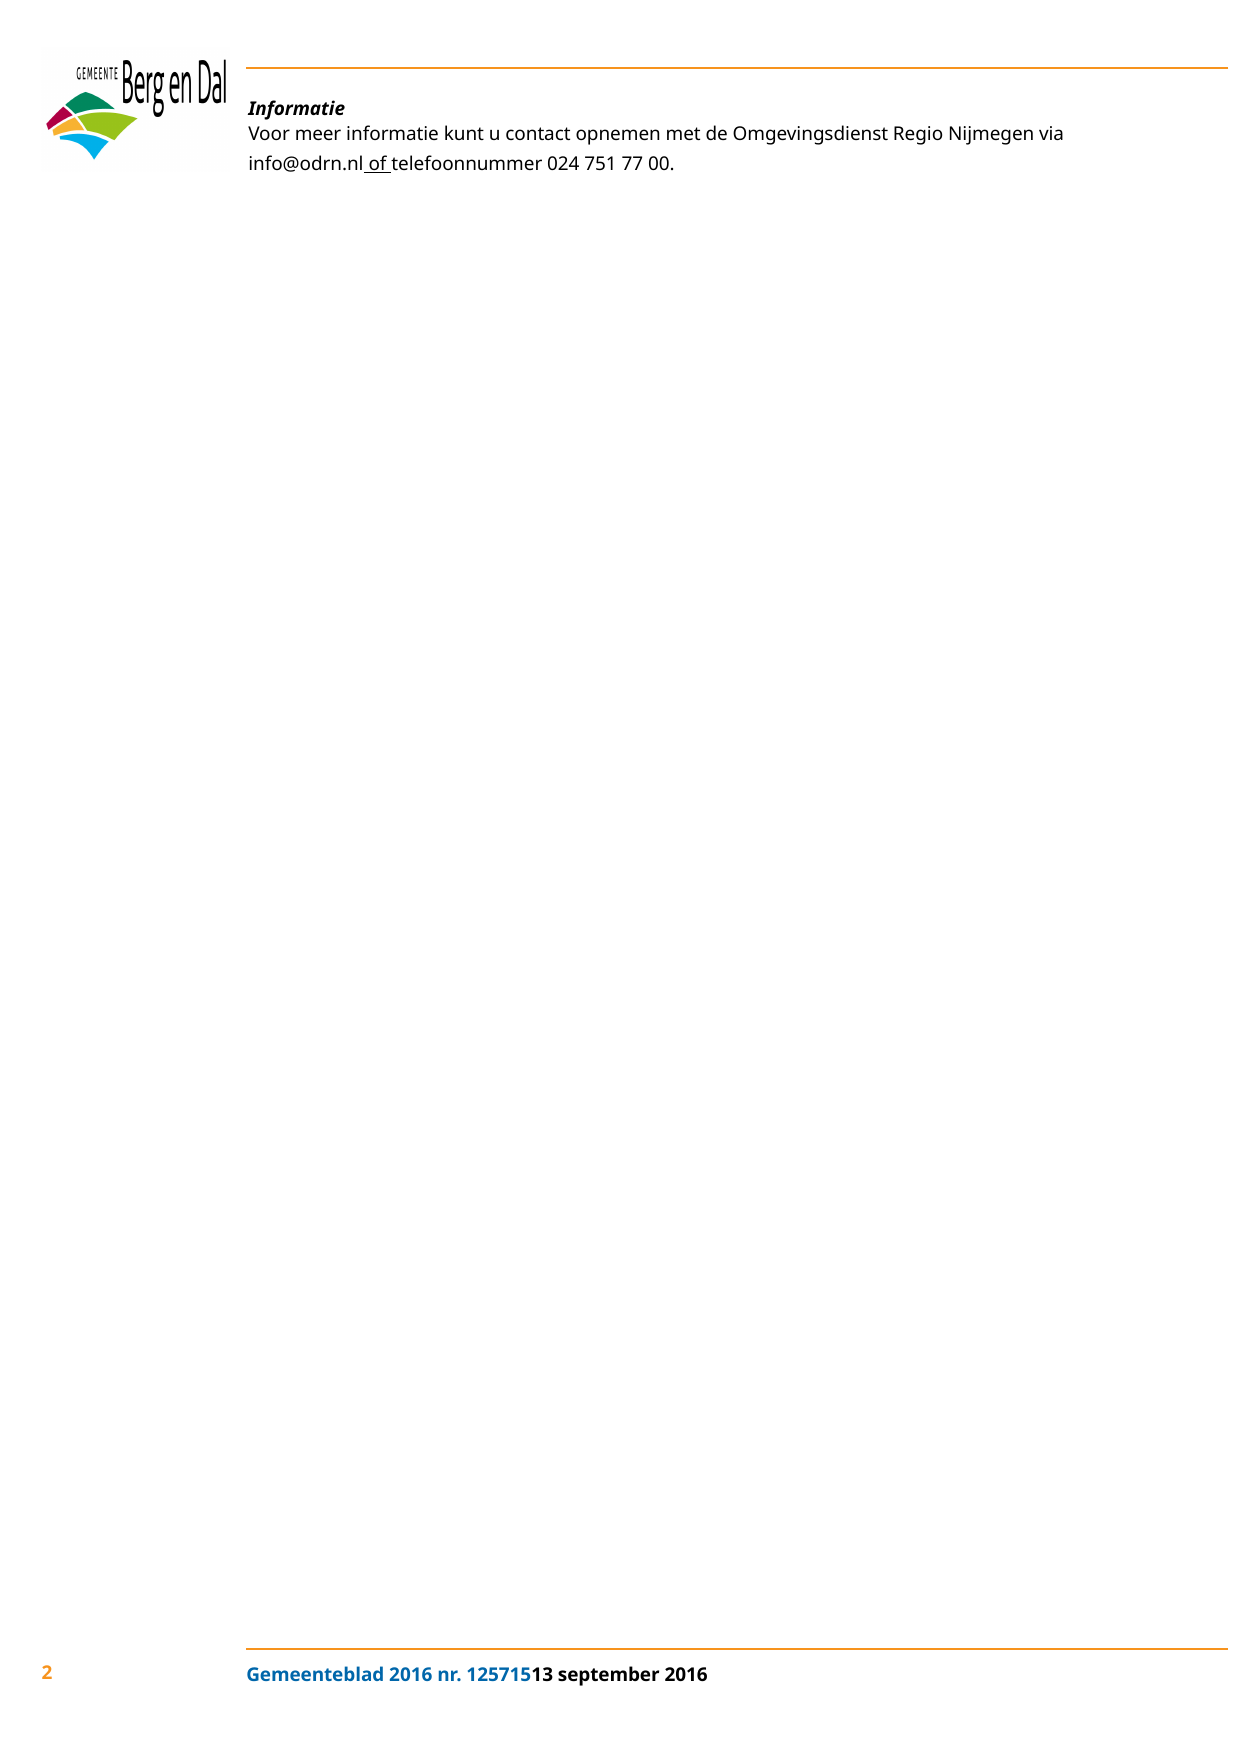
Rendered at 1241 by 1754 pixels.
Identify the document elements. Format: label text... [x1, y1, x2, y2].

text Informatie [248, 95, 1152, 121]
text Voor meer informatie kunt u contact opnemen met de Omgevingsdienst Regio Nijmegen via info@odrn.nl of telefoonnummer 024 751 77 00. [248, 121, 1152, 176]
picture [41, 47, 231, 172]
